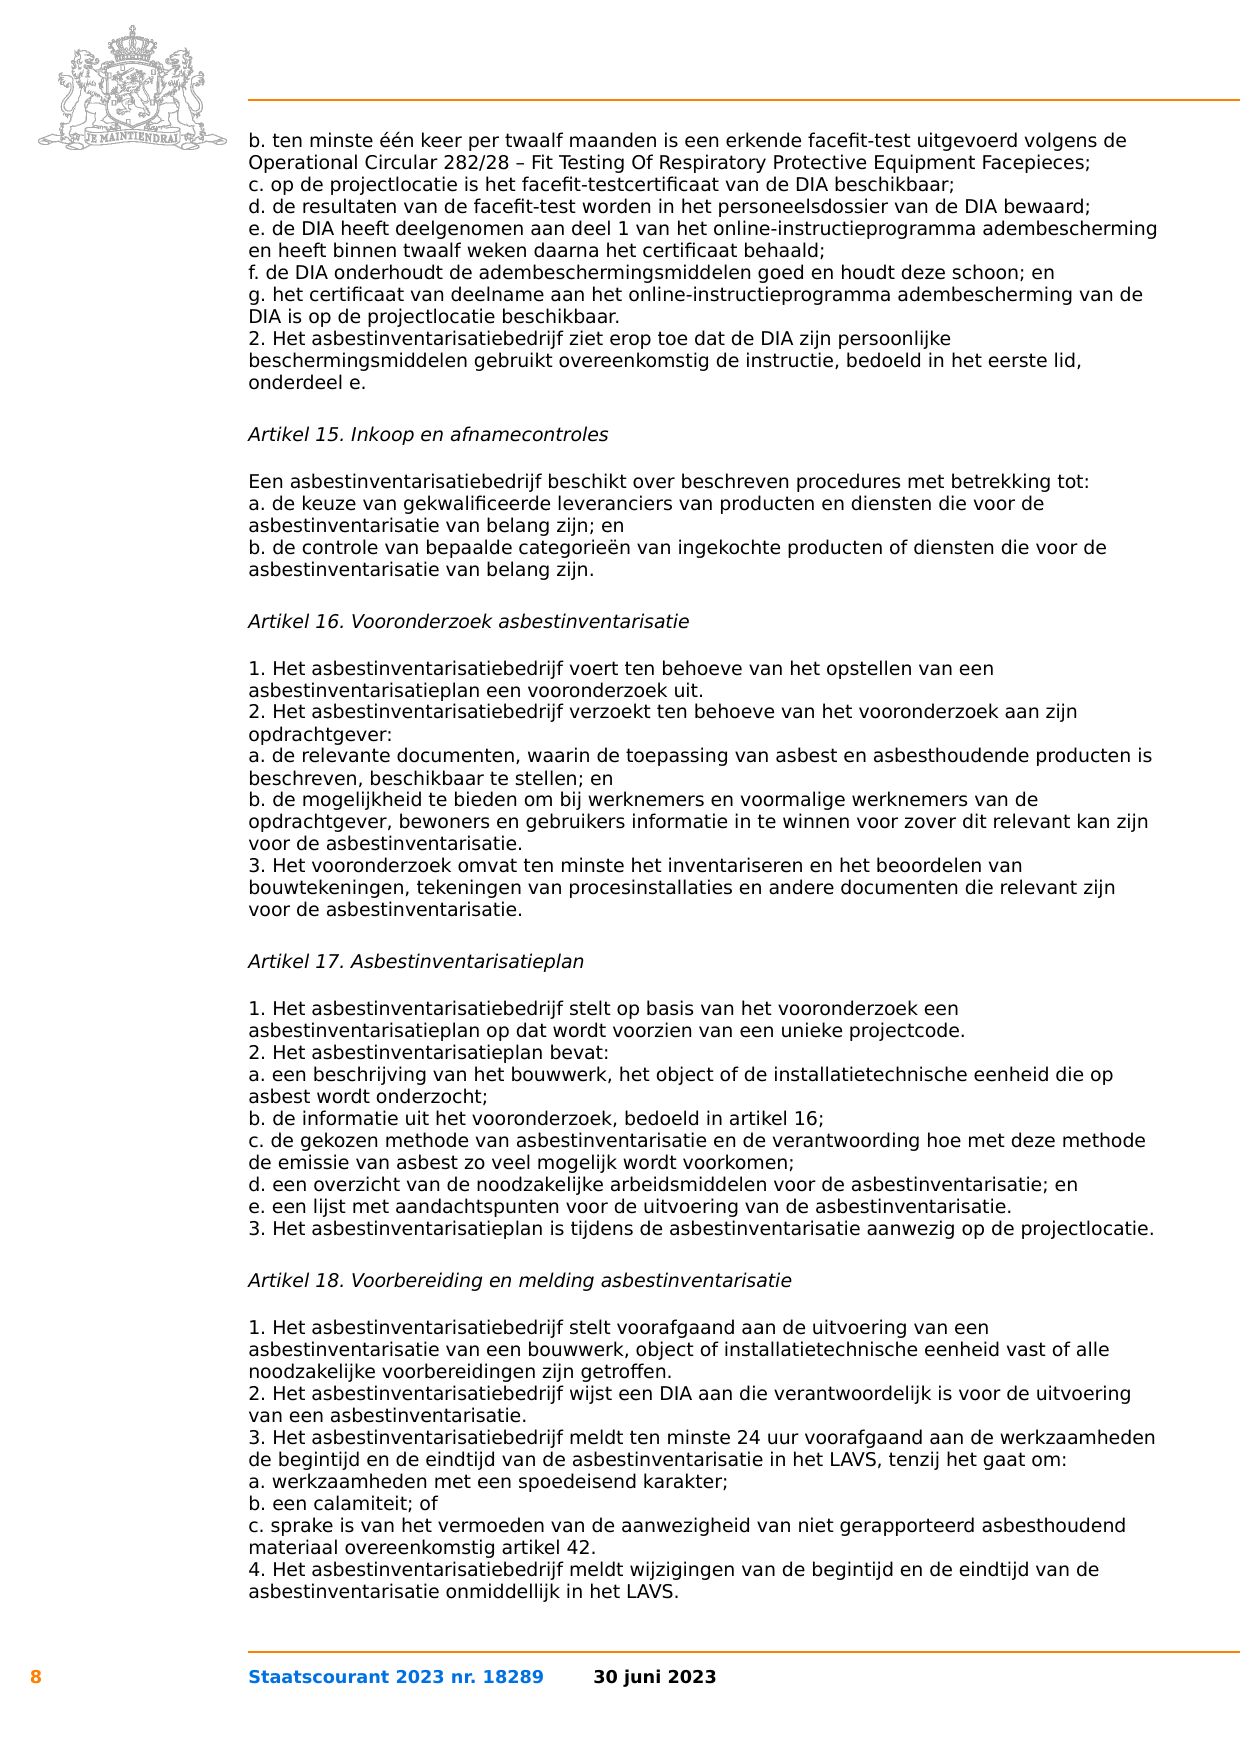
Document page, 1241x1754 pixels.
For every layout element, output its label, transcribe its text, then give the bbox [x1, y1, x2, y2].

text a. werkzaamheden met een spoedeisend karakter; [248, 1471, 1163, 1493]
text e. een lijst met aandachtspunten voor de uitvoering van de asbestinventarisatie. [248, 1196, 1163, 1218]
subtitle Artikel 15. Inkoop en afnamecontroles [248, 424, 1163, 446]
text f. de DIA onderhoudt de adembeschermingsmiddelen goed en houdt deze schoon; en [248, 262, 1163, 284]
text 2. Het asbestinventarisatieplan bevat: [248, 1042, 1163, 1064]
text a. de relevante documenten, waarin de toepassing van asbest en asbesthoudende producten is beschreven, beschikbaar te stellen; en [248, 745, 1163, 789]
text b. ten minste één keer per twaalf maanden is een erkende facefit-test uitgevoerd volgens de Operational Circular 282/28 – Fit Testing Of Respiratory Protective Equipment Facepieces; [248, 130, 1163, 174]
text Een asbestinventarisatiebedrijf beschikt over beschreven procedures met betrekking tot: [248, 471, 1163, 493]
text b. de informatie uit het vooronderzoek, bedoeld in artikel 16; [248, 1108, 1163, 1130]
subtitle Artikel 16. Vooronderzoek asbestinventarisatie [248, 611, 1163, 632]
text 2. Het asbestinventarisatiebedrijf ziet erop toe dat de DIA zijn persoonlijke beschermingsmiddelen gebruikt overeenkomstig de instructie, bedoeld in het eerste lid, onderdeel e. [248, 328, 1163, 394]
picture [38, 25, 227, 150]
text 4. Het asbestinventarisatiebedrijf meldt wijzigingen van de begintijd en de eindtijd van de asbestinventarisatie onmiddellijk in het LAVS. [248, 1559, 1163, 1603]
text c. sprake is van het vermoeden van de aanwezigheid van niet gerapporteerd asbesthoudend materiaal overeenkomstig artikel 42. [248, 1515, 1163, 1559]
text 3. Het asbestinventarisatiebedrijf meldt ten minste 24 uur voorafgaand aan de werkzaamheden de begintijd en de eindtijd van de asbestinventarisatie in het LAVS, tenzij het gaat om: [248, 1427, 1163, 1471]
text b. de mogelijkheid te bieden om bij werknemers en voormalige werknemers van de opdrachtgever, bewoners en gebruikers informatie in te winnen voor zover dit relevant kan zijn voor de asbestinventarisatie. [248, 789, 1163, 855]
text 3. Het asbestinventarisatieplan is tijdens de asbestinventarisatie aanwezig op de projectlocatie. [248, 1218, 1163, 1240]
text c. de gekozen methode van asbestinventarisatie en de verantwoording hoe met deze methode de emissie van asbest zo veel mogelijk wordt voorkomen; [248, 1130, 1163, 1174]
text d. de resultaten van de facefit-test worden in het personeelsdossier van de DIA bewaard; [248, 196, 1163, 218]
text d. een overzicht van de noodzakelijke arbeidsmiddelen voor de asbestinventarisatie; en [248, 1174, 1163, 1196]
text c. op de projectlocatie is het facefit-testcertificaat van de DIA beschikbaar; [248, 174, 1163, 196]
text g. het certificaat van deelname aan het online-instructieprogramma adembescherming van de DIA is op de projectlocatie beschikbaar. [248, 284, 1163, 328]
text e. de DIA heeft deelgenomen aan deel 1 van het online-instructieprogramma adembescherming en heeft binnen twaalf weken daarna het certificaat behaald; [248, 218, 1163, 262]
text b. een calamiteit; of [248, 1493, 1163, 1515]
text 1. Het asbestinventarisatiebedrijf voert ten behoeve van het opstellen van een asbestinventarisatieplan een vooronderzoek uit. [248, 657, 1163, 701]
text b. de controle van bepaalde categorieën van ingekochte producten of diensten die voor de asbestinventarisatie van belang zijn. [248, 537, 1163, 581]
text 2. Het asbestinventarisatiebedrijf verzoekt ten behoeve van het vooronderzoek aan zijn opdrachtgever: [248, 701, 1163, 745]
subtitle Artikel 18. Voorbereiding en melding asbestinventarisatie [248, 1270, 1163, 1292]
text 1. Het asbestinventarisatiebedrijf stelt op basis van het vooronderzoek een asbestinventarisatieplan op dat wordt voorzien van een unieke projectcode. [248, 998, 1163, 1042]
text 1. Het asbestinventarisatiebedrijf stelt voorafgaand aan de uitvoering van een asbestinventarisatie van een bouwwerk, object of installatietechnische eenheid vast of alle noodzakelijke voorbereidingen zijn getroffen. [248, 1317, 1163, 1383]
subtitle Artikel 17. Asbestinventarisatieplan [248, 951, 1163, 973]
text 2. Het asbestinventarisatiebedrijf wijst een DIA aan die verantwoordelijk is voor de uitvoering van een asbestinventarisatie. [248, 1383, 1163, 1427]
text 3. Het vooronderzoek omvat ten minste het inventariseren en het beoordelen van bouwtekeningen, tekeningen van procesinstallaties en andere documenten die relevant zijn voor de asbestinventarisatie. [248, 855, 1163, 921]
text a. de keuze van gekwalificeerde leveranciers van producten en diensten die voor de asbestinventarisatie van belang zijn; en [248, 493, 1163, 537]
text a. een beschrijving van het bouwwerk, het object of de installatietechnische eenheid die op asbest wordt onderzocht; [248, 1064, 1163, 1108]
